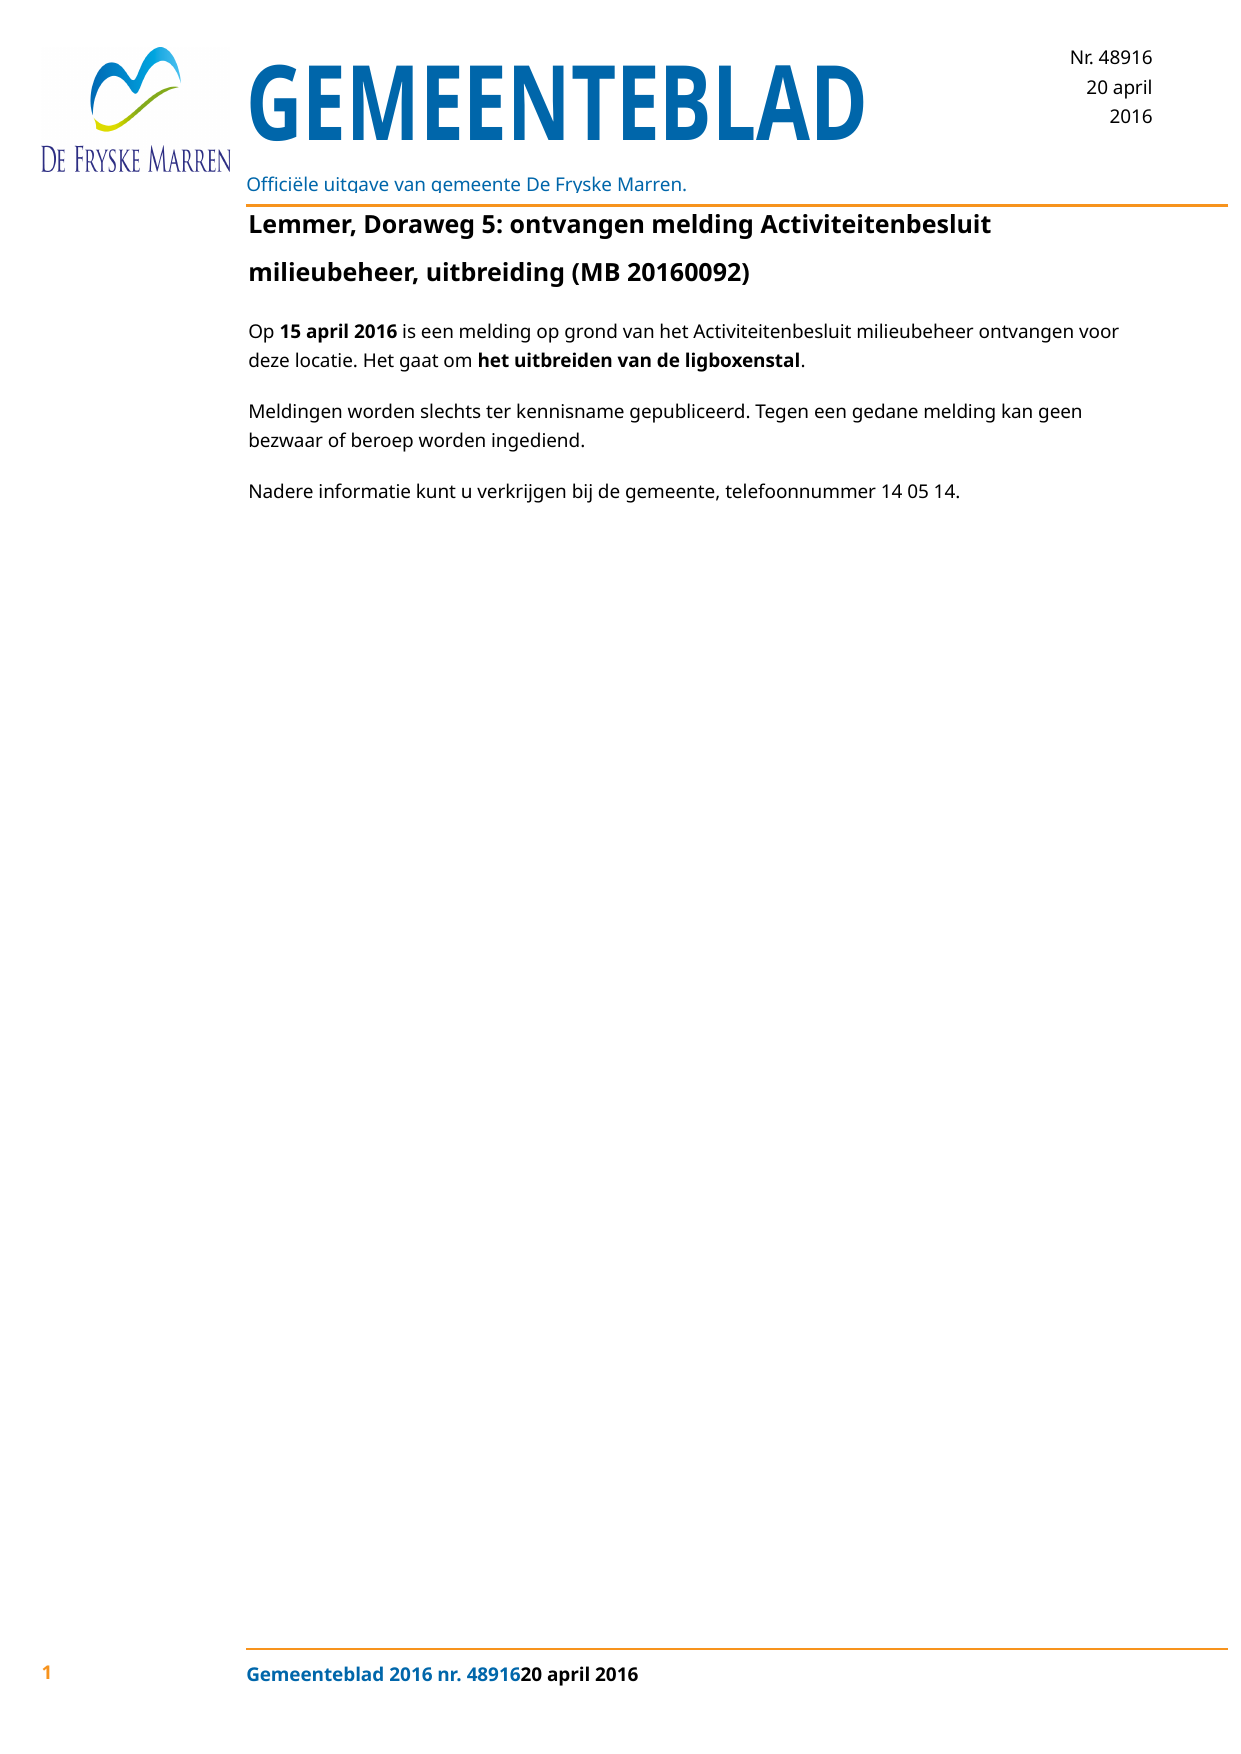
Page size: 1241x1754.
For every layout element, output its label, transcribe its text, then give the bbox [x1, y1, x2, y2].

text Nadere informatie kunt u verkrijgen bij de gemeente, telefoonnummer 14 05 14. [248, 478, 1152, 504]
text Op 15 april 2016 is een melding op grond van het Activiteitenbesluit milieubeheer ontvangen voor deze locatie. Het gaat om het uitbreiden van de ligboxenstal. [248, 318, 1152, 373]
text Meldingen worden slechts ter kennisname gepubliceerd. Tegen een gedane melding kan geen bezwaar of beroep worden ingediend. [248, 398, 1152, 453]
picture [41, 47, 231, 172]
text Lemmer, Doraweg 5: ontvangen melding Activiteitenbesluit milieubeheer, uitbreiding (MB 20160092) [248, 207, 1152, 288]
